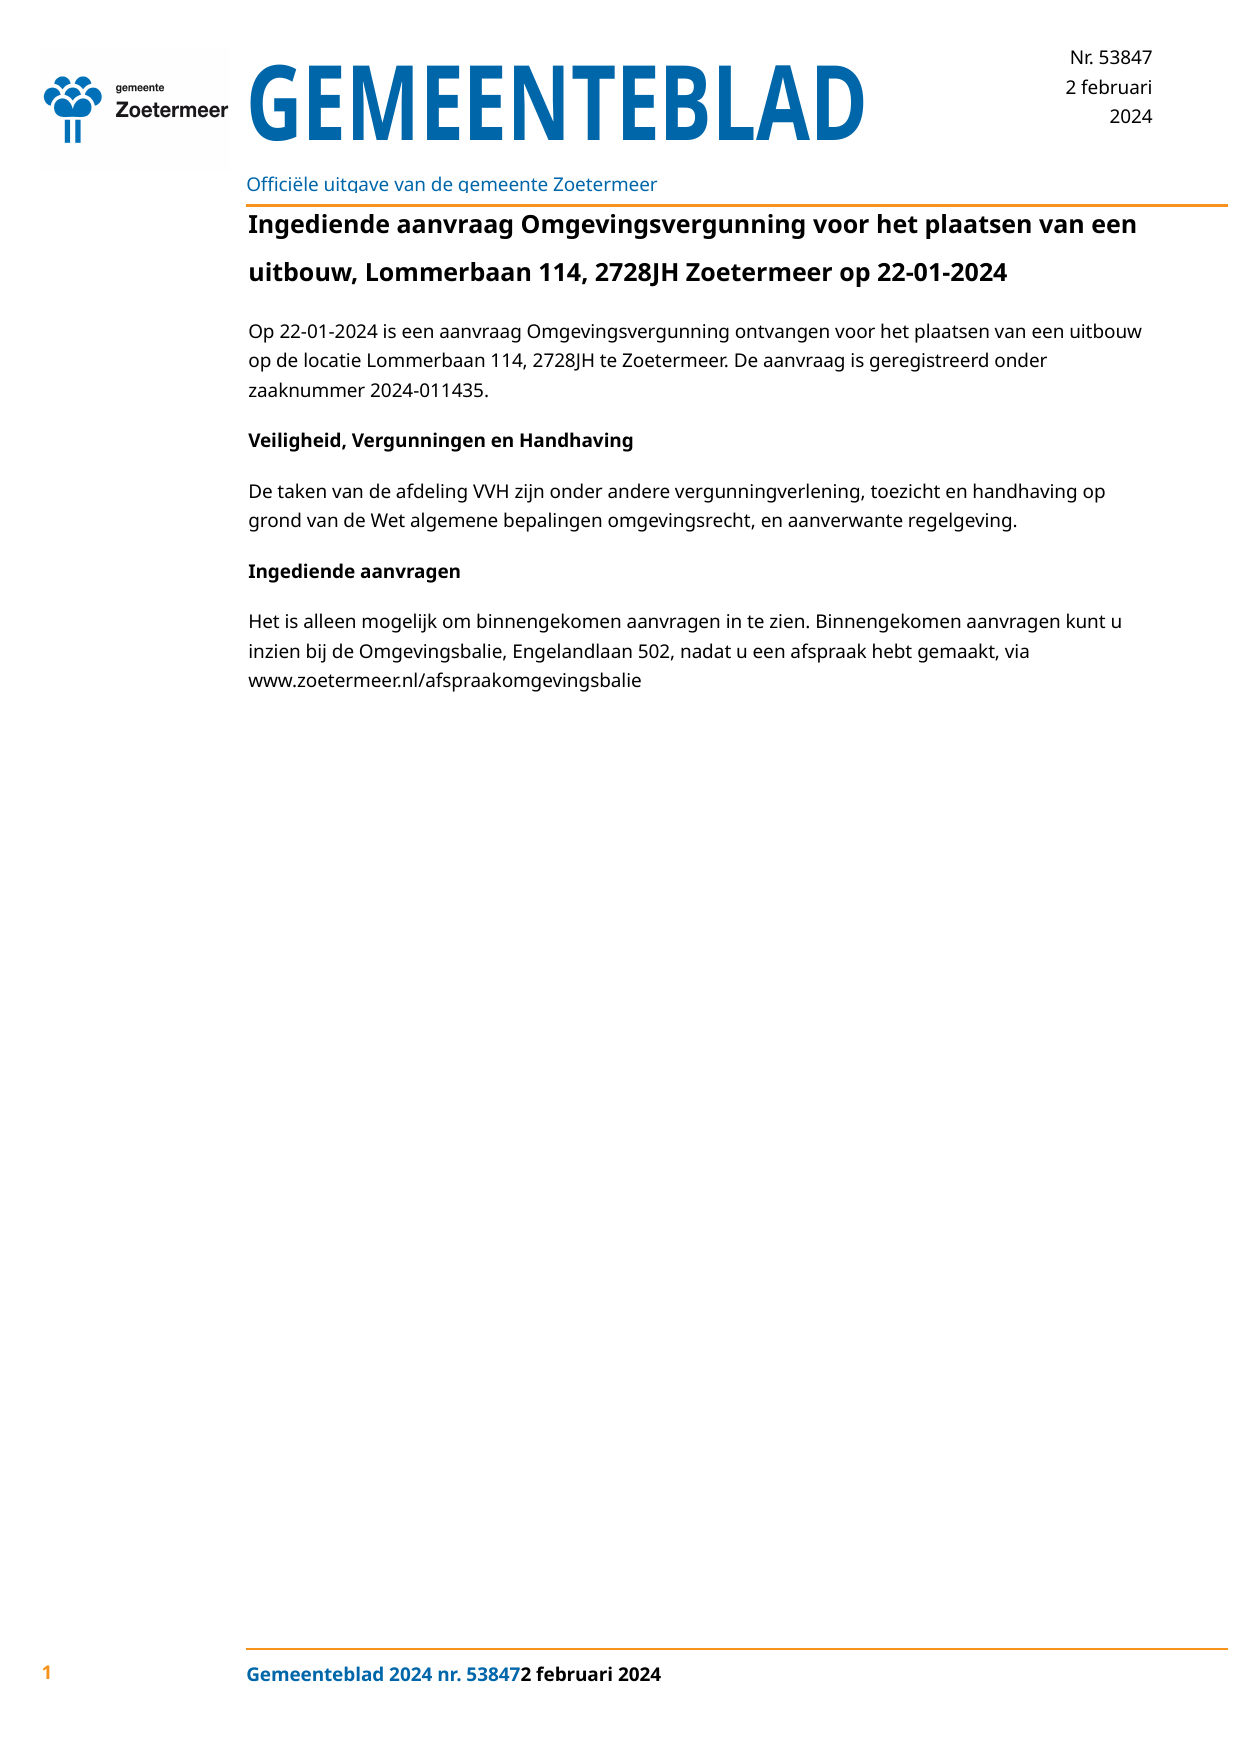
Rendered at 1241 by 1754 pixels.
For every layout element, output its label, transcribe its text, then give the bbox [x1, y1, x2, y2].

text Op 22-01-2024 is een aanvraag Omgevingsvergunning ontvangen voor het plaatsen van een uitbouw op de locatie Lommerbaan 114, 2728JH te Zoetermeer. De aanvraag is geregistreerd onder zaaknummer 2024-011435. [248, 318, 1152, 403]
text De taken van de afdeling VVH zijn onder andere vergunningverlening, toezicht en handhaving op grond van de Wet algemene bepalingen omgevingsrecht, en aanverwante regelgeving. [248, 478, 1152, 533]
text Ingediende aanvraag Omgevingsvergunning voor het plaatsen van een uitbouw, Lommerbaan 114, 2728JH Zoetermeer op 22-01-2024 [248, 207, 1152, 288]
text Het is alleen mogelijk om binnengekomen aanvragen in te zien. Binnengekomen aanvragen kunt u inzien bij de Omgevingsbalie, Engelandlaan 502, nadat u een afspraak hebt gemaakt, via www.zoetermeer.nl/afspraakomgevingsbalie [248, 608, 1152, 693]
picture [41, 47, 231, 172]
text Ingediende aanvragen [248, 558, 1152, 584]
text Veiligheid, Vergunningen en Handhaving [248, 427, 1152, 453]
